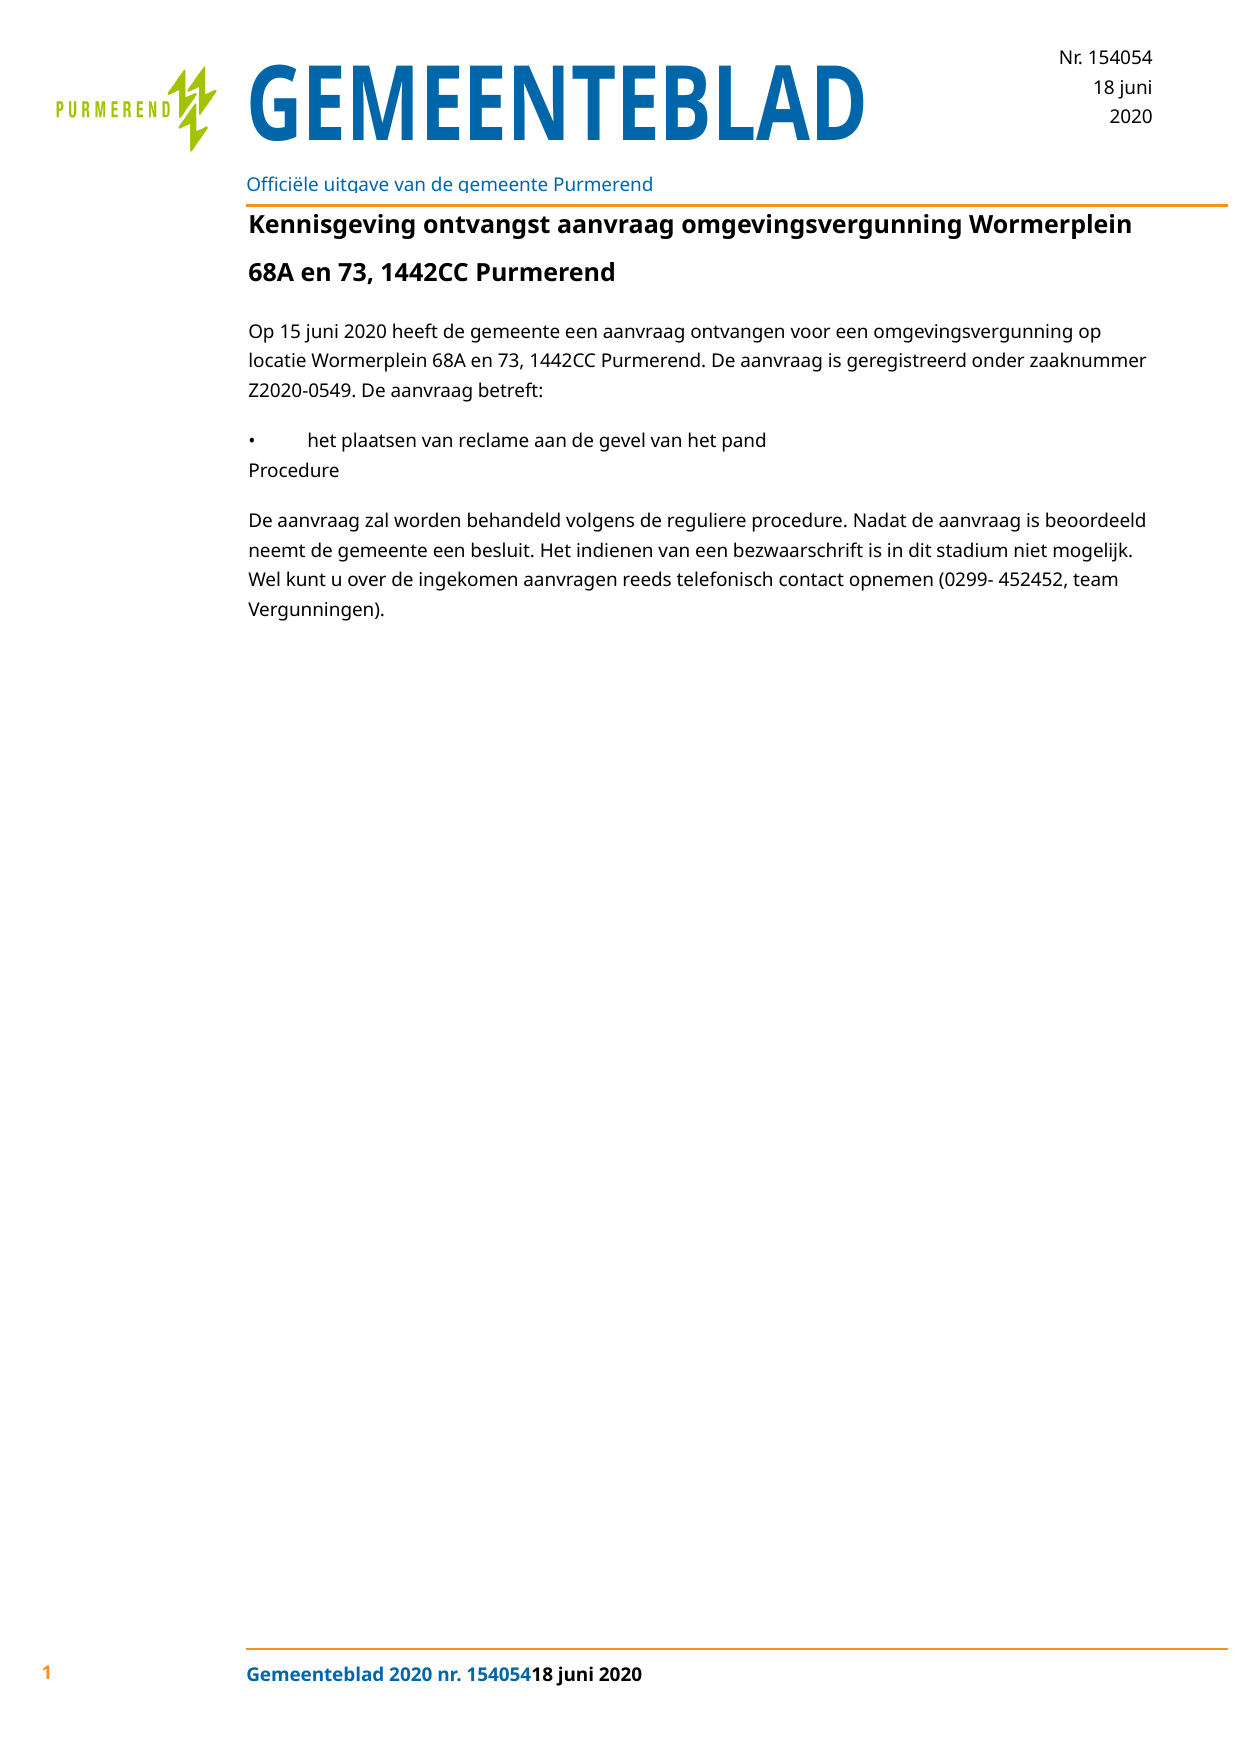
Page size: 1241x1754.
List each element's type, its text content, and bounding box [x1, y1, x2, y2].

text De aanvraag zal worden behandeld volgens de reguliere procedure. Nadat de aanvraag is beoordeeld neemt de gemeente een besluit. Het indienen van een bezwaarschrift is in dit stadium niet mogelijk. Wel kunt u over de ingekomen aanvragen reeds telefonisch contact opnemen (0299- 452452, team Vergunningen). [248, 507, 1152, 622]
text Kennisgeving ontvangst aanvraag omgevingsvergunning Wormerplein 68A en 73, 1442CC Purmerend [248, 207, 1152, 288]
text Procedure [248, 457, 1152, 483]
text Op 15 juni 2020 heeft de gemeente een aanvraag ontvangen voor een omgevingsvergunning op locatie Wormerplein 68A en 73, 1442CC Purmerend. De aanvraag is geregistreerd onder zaaknummer Z2020-0549. De aanvraag betreft: [248, 318, 1152, 403]
picture [41, 47, 231, 172]
list het plaatsen van reclame aan de gevel van het pand [248, 427, 1152, 453]
